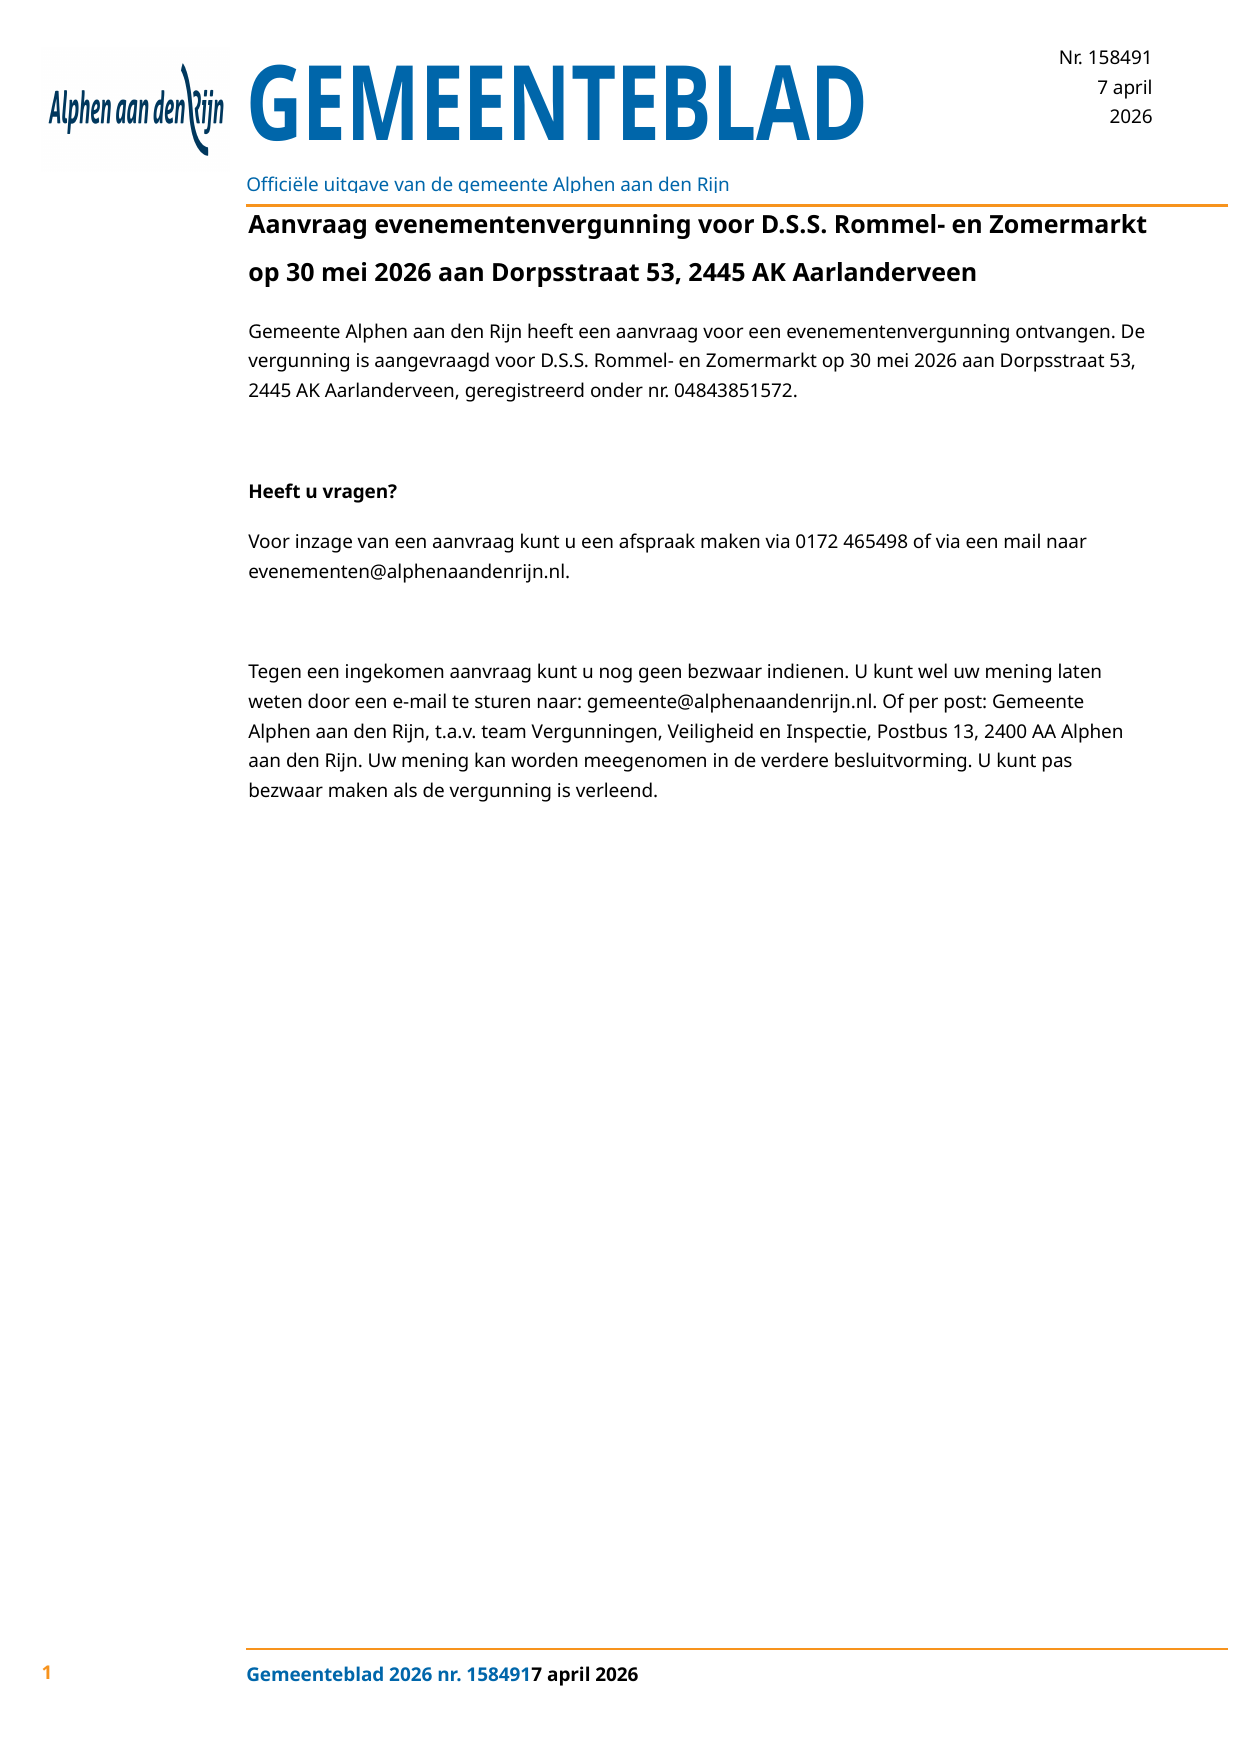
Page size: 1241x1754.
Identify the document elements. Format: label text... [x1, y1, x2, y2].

text Aanvraag evenementenvergunning voor D.S.S. Rommel- en Zomermarkt op 30 mei 2026 aan Dorpsstraat 53, 2445 AK Aarlanderveen [248, 207, 1152, 288]
picture [41, 47, 231, 172]
text Voor inzage van een aanvraag kunt u een afspraak maken via 0172 465498 of via een mail naar evenementen@alphenaandenrijn.nl. [248, 528, 1152, 584]
text Gemeente Alphen aan den Rijn heeft een aanvraag voor een evenementenvergunning ontvangen. De vergunning is aangevraagd voor D.S.S. Rommel- en Zomermarkt op 30 mei 2026 aan Dorpsstraat 53, 2445 AK Aarlanderveen, geregistreerd onder nr. 04843851572. [248, 318, 1152, 403]
text Tegen een ingekomen aanvraag kunt u nog geen bezwaar indienen. U kunt wel uw mening laten weten door een e-mail te sturen naar: gemeente@alphenaandenrijn.nl. Of per post: Gemeente Alphen aan den Rijn, t.a.v. team Vergunningen, Veiligheid en Inspectie, Postbus 13, 2400 AA Alphen aan den Rijn. Uw mening kan worden meegenomen in de verdere besluitvorming. U kunt pas bezwaar maken als de vergunning is verleend. [248, 659, 1152, 803]
text Heeft u vragen? [248, 478, 1152, 504]
